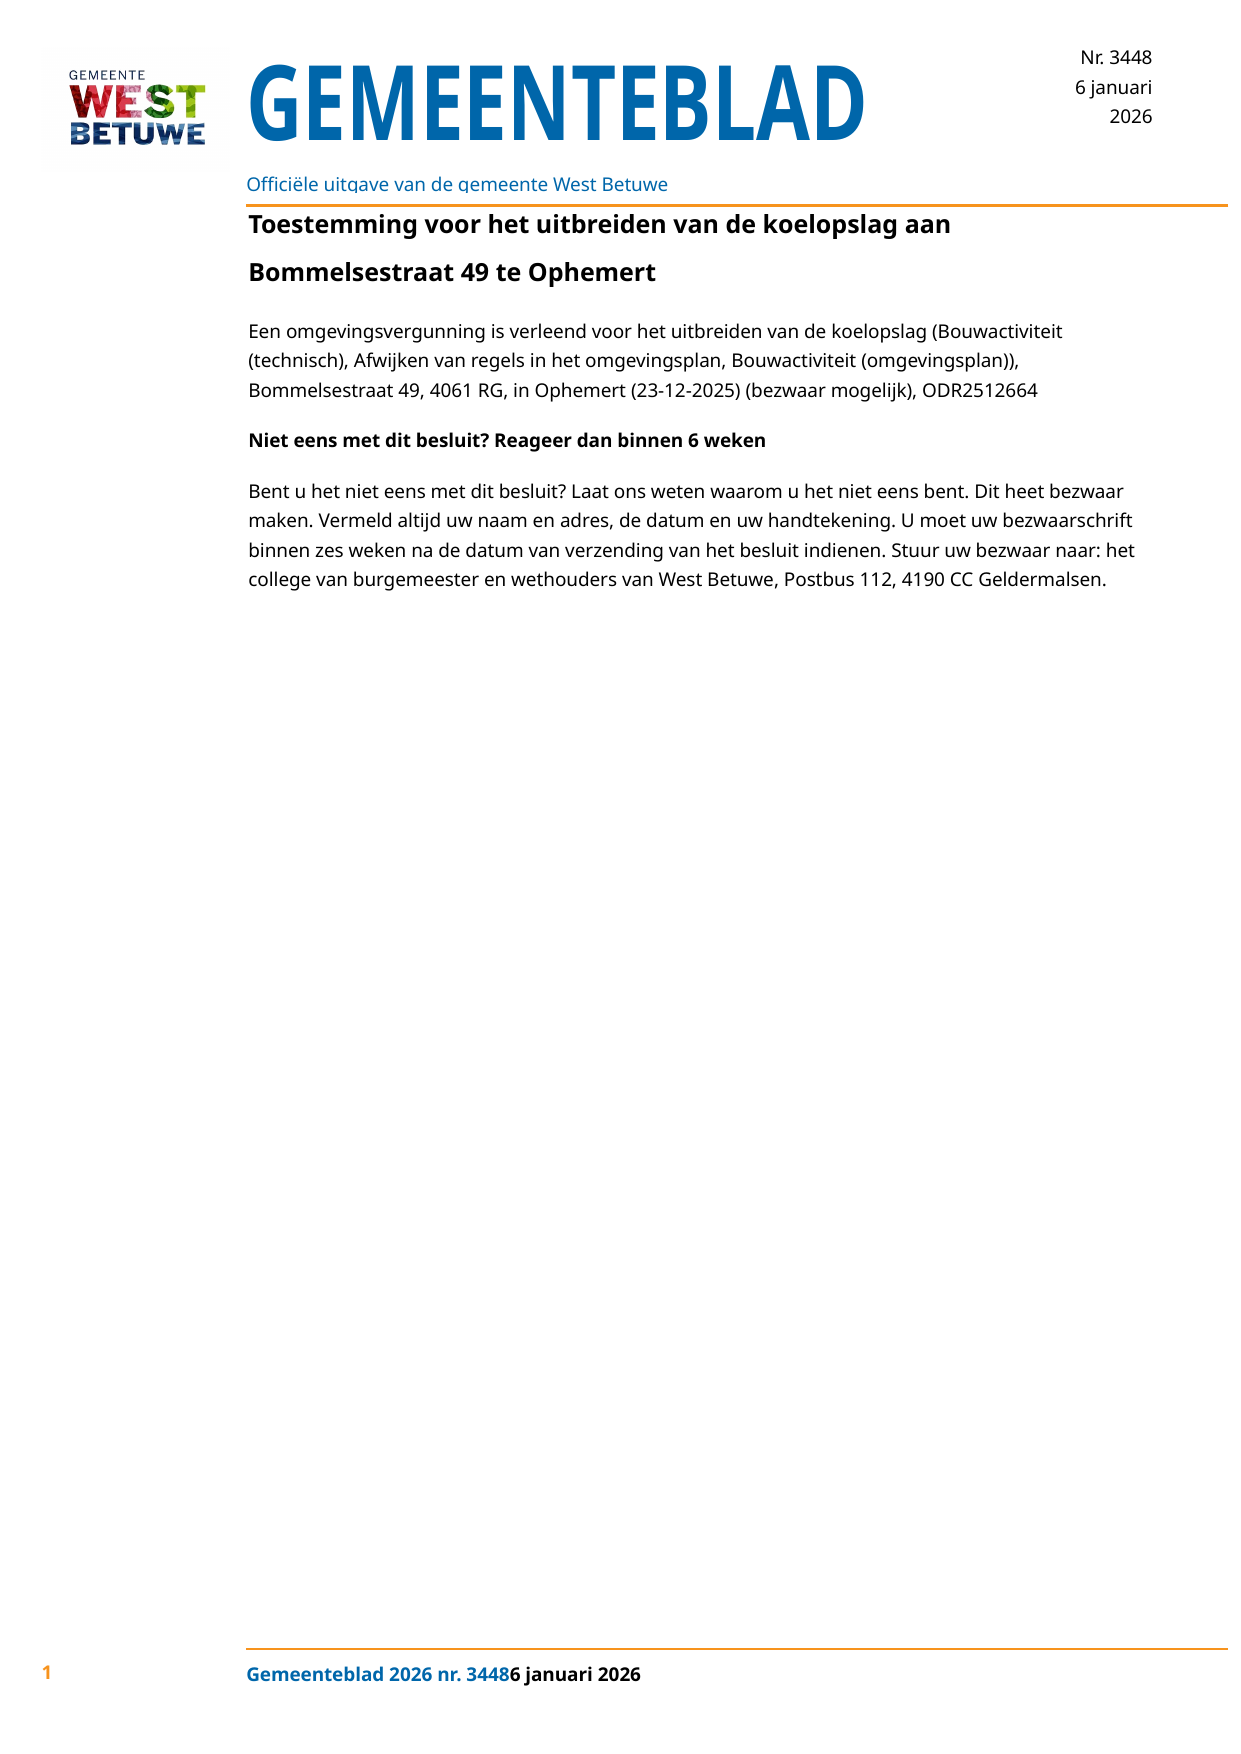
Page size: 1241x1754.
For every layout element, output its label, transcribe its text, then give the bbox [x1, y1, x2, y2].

text Toestemming voor het uitbreiden van de koelopslag aan Bommelsestraat 49 te Ophemert [248, 207, 1152, 288]
text Niet eens met dit besluit? Reageer dan binnen 6 weken [248, 427, 1152, 453]
text Bent u het niet eens met dit besluit? Laat ons weten waarom u het niet eens bent. Dit heet bezwaar maken. Vermeld altijd uw naam en adres, de datum en uw handtekening. U moet uw bezwaarschrift binnen zes weken na de datum van verzending van het besluit indienen. Stuur uw bezwaar naar: het college van burgemeester en wethouders van West Betuwe, Postbus 112, 4190 CC Geldermalsen. [248, 478, 1152, 592]
picture [41, 47, 231, 172]
text Een omgevingsvergunning is verleend voor het uitbreiden van de koelopslag (Bouwactiviteit (technisch), Afwijken van regels in het omgevingsplan, Bouwactiviteit (omgevingsplan)), Bommelsestraat 49, 4061 RG, in Ophemert (23-12-2025) (bezwaar mogelijk), ODR2512664 [248, 318, 1152, 403]
